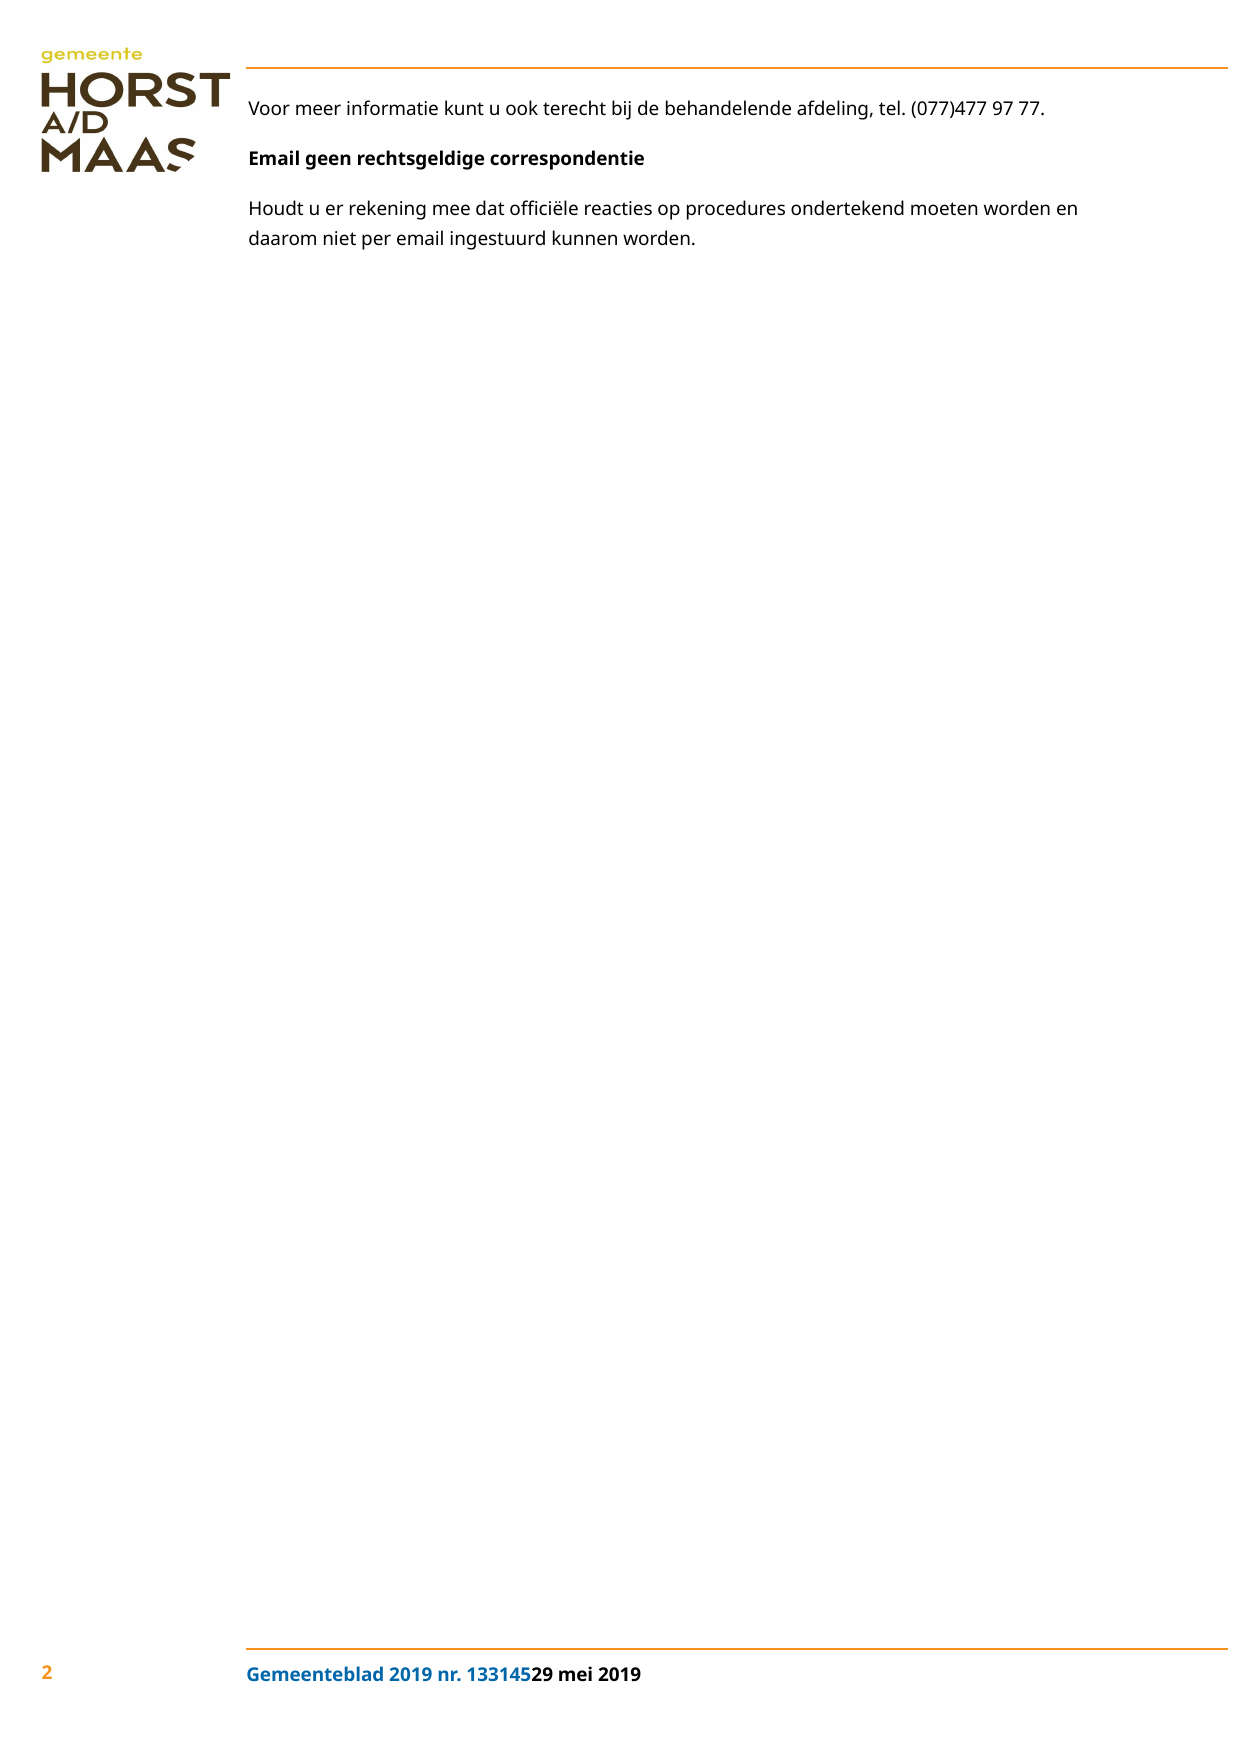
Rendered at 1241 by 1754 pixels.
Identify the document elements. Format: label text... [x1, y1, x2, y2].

text Houdt u er rekening mee dat officiële reacties op procedures ondertekend moeten worden en daarom niet per email ingestuurd kunnen worden. [248, 196, 1152, 251]
text Email geen rechtsgeldige correspondentie [248, 145, 1152, 171]
picture [41, 47, 231, 172]
text Voor meer informatie kunt u ook terecht bij de behandelende afdeling, tel. (077)477 97 77. [248, 95, 1152, 121]
